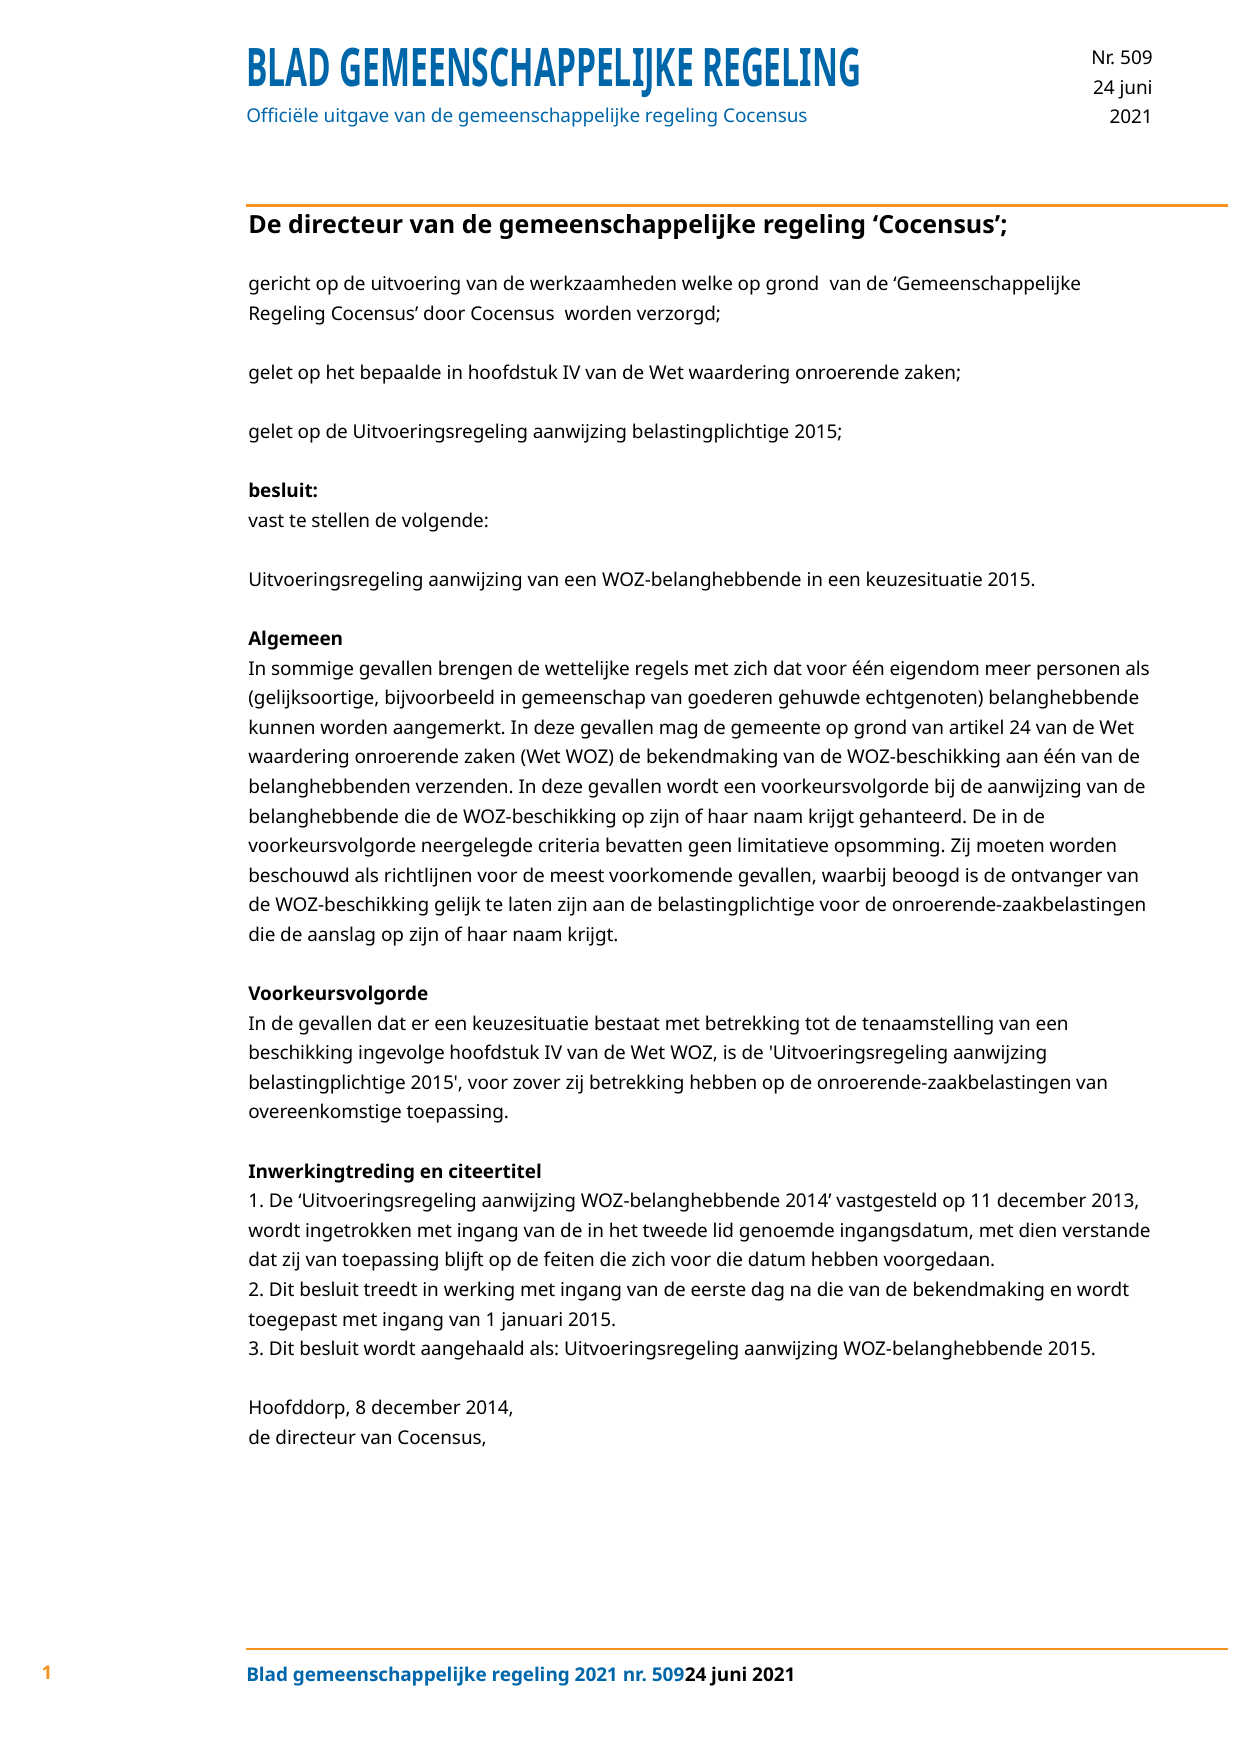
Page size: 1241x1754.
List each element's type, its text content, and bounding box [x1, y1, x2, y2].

text gelet op het bepaalde in hoofdstuk IV van de Wet waardering onroerende zaken; [248, 359, 1152, 385]
text Hoofddorp, 8 december 2014, [248, 1394, 1152, 1420]
text gericht op de uitvoering van de werkzaamheden welke op grond van de ‘Gemeenschappelijke Regeling Cocensus’ door Cocensus worden verzorgd; [248, 270, 1152, 326]
text gelet op de Uitvoeringsregeling aanwijzing belastingplichtige 2015; [248, 418, 1152, 444]
text de directeur van Cocensus, [248, 1424, 1152, 1450]
text 2. Dit besluit treedt in werking met ingang van de eerste dag na die van de bekendmaking en wordt toegepast met ingang van 1 januari 2015. [248, 1276, 1152, 1331]
text Inwerkingtreding en citeertitel [248, 1158, 1152, 1183]
text Algemeen [248, 625, 1152, 651]
picture [41, 47, 231, 172]
text De directeur van de gemeenschappelijke regeling ‘Cocensus’; [248, 207, 1152, 241]
text In de gevallen dat er een keuzesituatie bestaat met betrekking tot de tenaamstelling van een beschikking ingevolge hoofdstuk IV van de Wet WOZ, is de 'Uitvoeringsregeling aanwijzing belastingplichtige 2015', voor zover zij betrekking hebben op de onroerende-zaakbelastingen van overeenkomstige toepassing. [248, 1010, 1152, 1124]
text 1. De ‘Uitvoeringsregeling aanwijzing WOZ-belanghebbende 2014’ vastgesteld op 11 december 2013, wordt ingetrokken met ingang van de in het tweede lid genoemde ingangsdatum, met dien verstande dat zij van toepassing blijft op de feiten die zich voor die datum hebben voorgedaan. [248, 1187, 1152, 1272]
text 3. Dit besluit wordt aangehaald als: Uitvoeringsregeling aanwijzing WOZ-belanghebbende 2015. [248, 1335, 1152, 1361]
text Voorkeursvolgorde [248, 980, 1152, 1006]
text besluit: [248, 477, 1152, 503]
text vast te stellen de volgende: [248, 507, 1152, 533]
text Uitvoeringsregeling aanwijzing van een WOZ‑belanghebbende in een keuzesituatie 2015. [248, 566, 1152, 592]
text In sommige gevallen brengen de wettelijke regels met zich dat voor één eigendom meer personen als (gelijksoortige, bijvoorbeeld in gemeenschap van goederen gehuwde echtgenoten) belanghebbende kunnen worden aangemerkt. In deze gevallen mag de gemeente op grond van artikel 24 van de Wet waardering onroerende zaken (Wet WOZ) de bekendmaking van de WOZ-beschikking aan één van de belanghebbenden verzenden. In deze gevallen wordt een voorkeursvolgorde bij de aanwijzing van de belanghebbende die de WOZ-beschikking op zijn of haar naam krijgt gehanteerd. De in de voorkeursvolgorde neergelegde criteria bevatten geen limitatieve opsomming. Zij moeten worden beschouwd als richtlijnen voor de meest voorkomende gevallen, waarbij beoogd is de ontvanger van de WOZ-beschikking gelijk te laten zijn aan de belastingplichtige voor de onroerende-zaakbelastingen die de aanslag op zijn of haar naam krijgt. [248, 655, 1152, 947]
